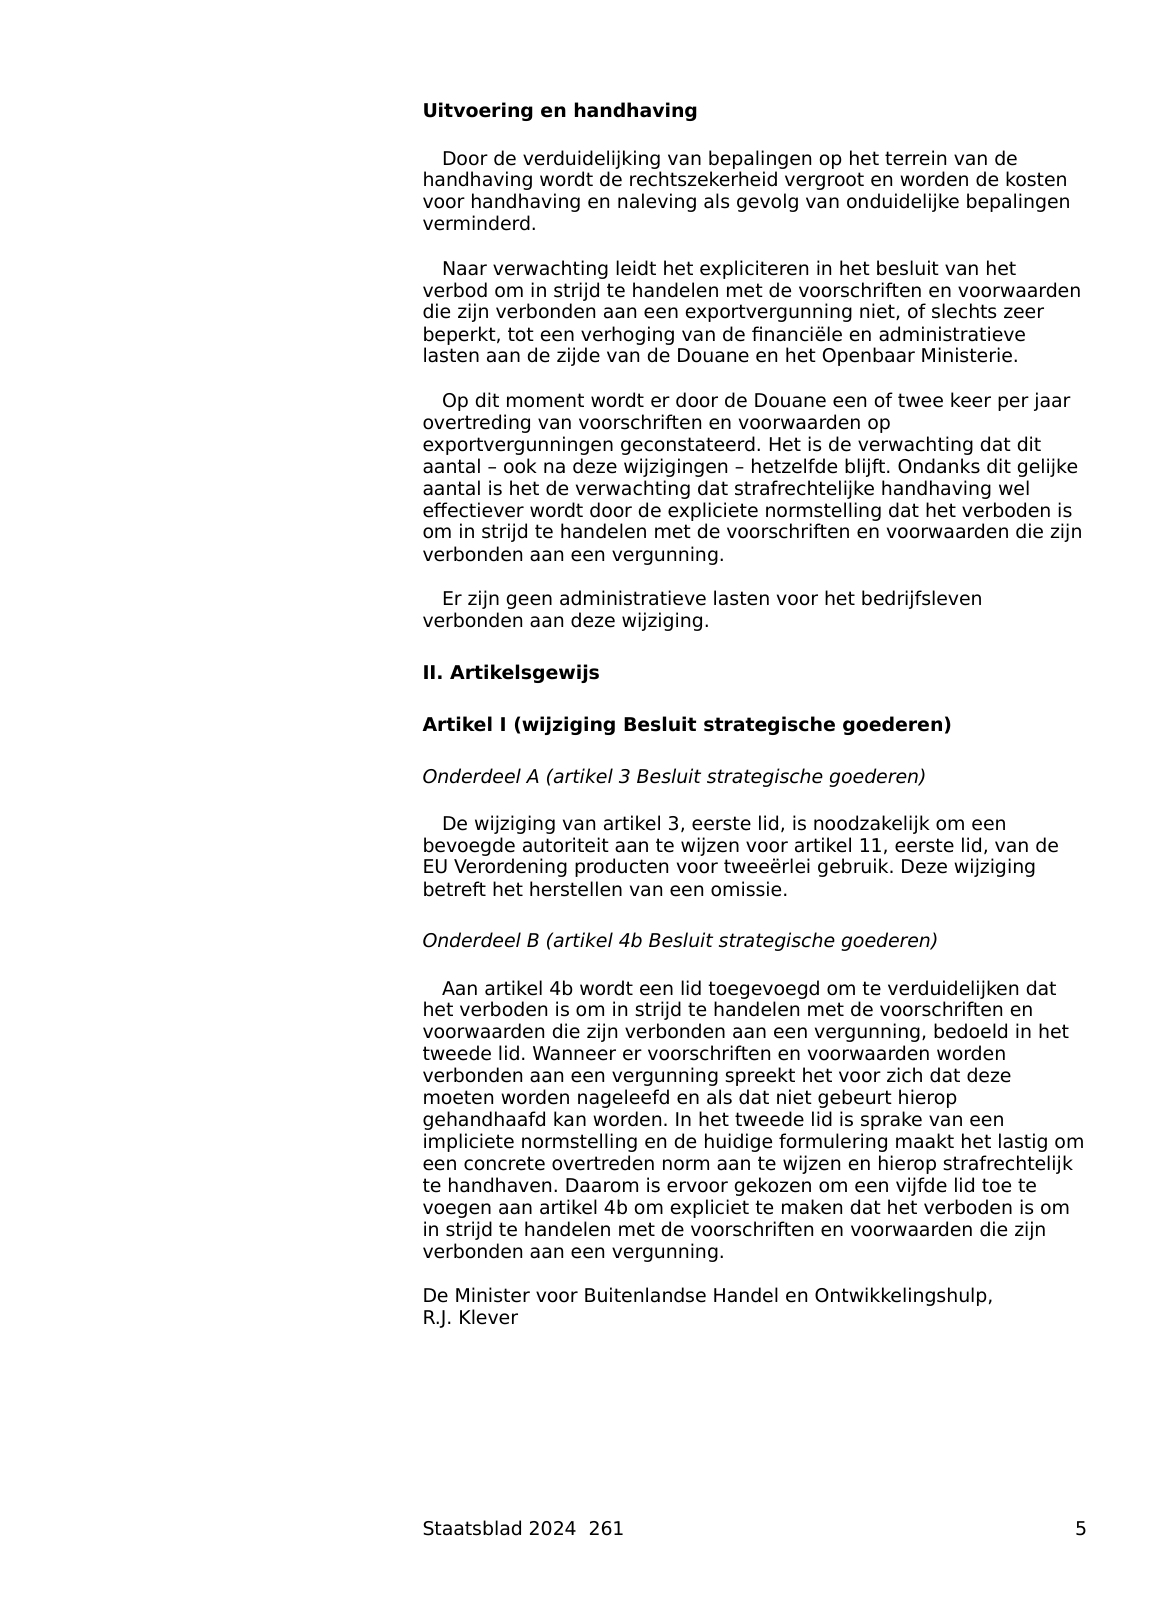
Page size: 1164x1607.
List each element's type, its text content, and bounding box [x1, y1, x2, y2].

text De wijziging van artikel 3, eerste lid, is noodzakelijk om een bevoegde autoriteit aan te wijzen voor artikel 11, eerste lid, van de EU Verordening producten voor tweeërlei gebruik. Deze wijziging betreft het herstellen van een omissie. [422, 812, 1087, 900]
subtitle Onderdeel A (artikel 3 Besluit strategische goederen) [422, 766, 1087, 787]
text Aan artikel 4b wordt een lid toegevoegd om te verduidelijken dat het verboden is om in strijd te handelen met de voorschriften en voorwaarden die zijn verbonden aan een vergunning, bedoeld in het tweede lid. Wanneer er voorschriften en voorwaarden worden verbonden aan een vergunning spreekt het voor zich dat deze moeten worden nageleefd en als dat niet gebeurt hierop gehandhaafd kan worden. In het tweede lid is sprake van een impliciete normstelling en de huidige formulering maakt het lastig om een concrete overtreden norm aan te wijzen en hierop strafrechtelijk te handhaven. Daarom is ervoor gekozen om een vijfde lid toe te voegen aan artikel 4b om expliciet te maken dat het verboden is om in strijd te handelen met de voorschriften en voorwaarden die zijn verbonden aan een vergunning. [422, 977, 1087, 1263]
text Op dit moment wordt er door de Douane een of twee keer per jaar overtreding van voorschriften en voorwaarden op exportvergunningen geconstateerd. Het is de verwachting dat dit aantal – ook na deze wijzigingen – hetzelfde blijft. Ondanks dit gelijke aantal is het de verwachting dat strafrechtelijke handhaving wel effectiever wordt door de expliciete normstelling dat het verboden is om in strijd te handelen met de voorschriften en voorwaarden die zijn verbonden aan een vergunning. [422, 389, 1087, 565]
subtitle Uitvoering en handhaving [422, 100, 1087, 122]
text Door de verduidelijking van bepalingen op het terrein van de handhaving wordt de rechtszekerheid vergroot en worden de kosten voor handhaving en naleving als gevolg van onduidelijke bepalingen verminderd. [422, 147, 1087, 235]
subtitle Onderdeel B (artikel 4b Besluit strategische goederen) [422, 930, 1087, 952]
text Er zijn geen administratieve lasten voor het bedrijfsleven verbonden aan deze wijziging. [422, 588, 1087, 632]
subtitle II. Artikelsgewijs [422, 662, 1087, 683]
text Naar verwachting leidt het expliciteren in het besluit van het verbod om in strijd te handelen met de voorschriften en voorwaarden die zijn verbonden aan een exportvergunning niet, of slechts zeer beperkt, tot een verhoging van de financiële en administratieve lasten aan de zijde van de Douane en het Openbaar Ministerie. [422, 257, 1087, 367]
subtitle Artikel I (wijziging Besluit strategische goederen) [422, 713, 1087, 736]
text De Minister voor Buitenlandse Handel en Ontwikkelingshulp, R.J. Klever [422, 1285, 1087, 1329]
